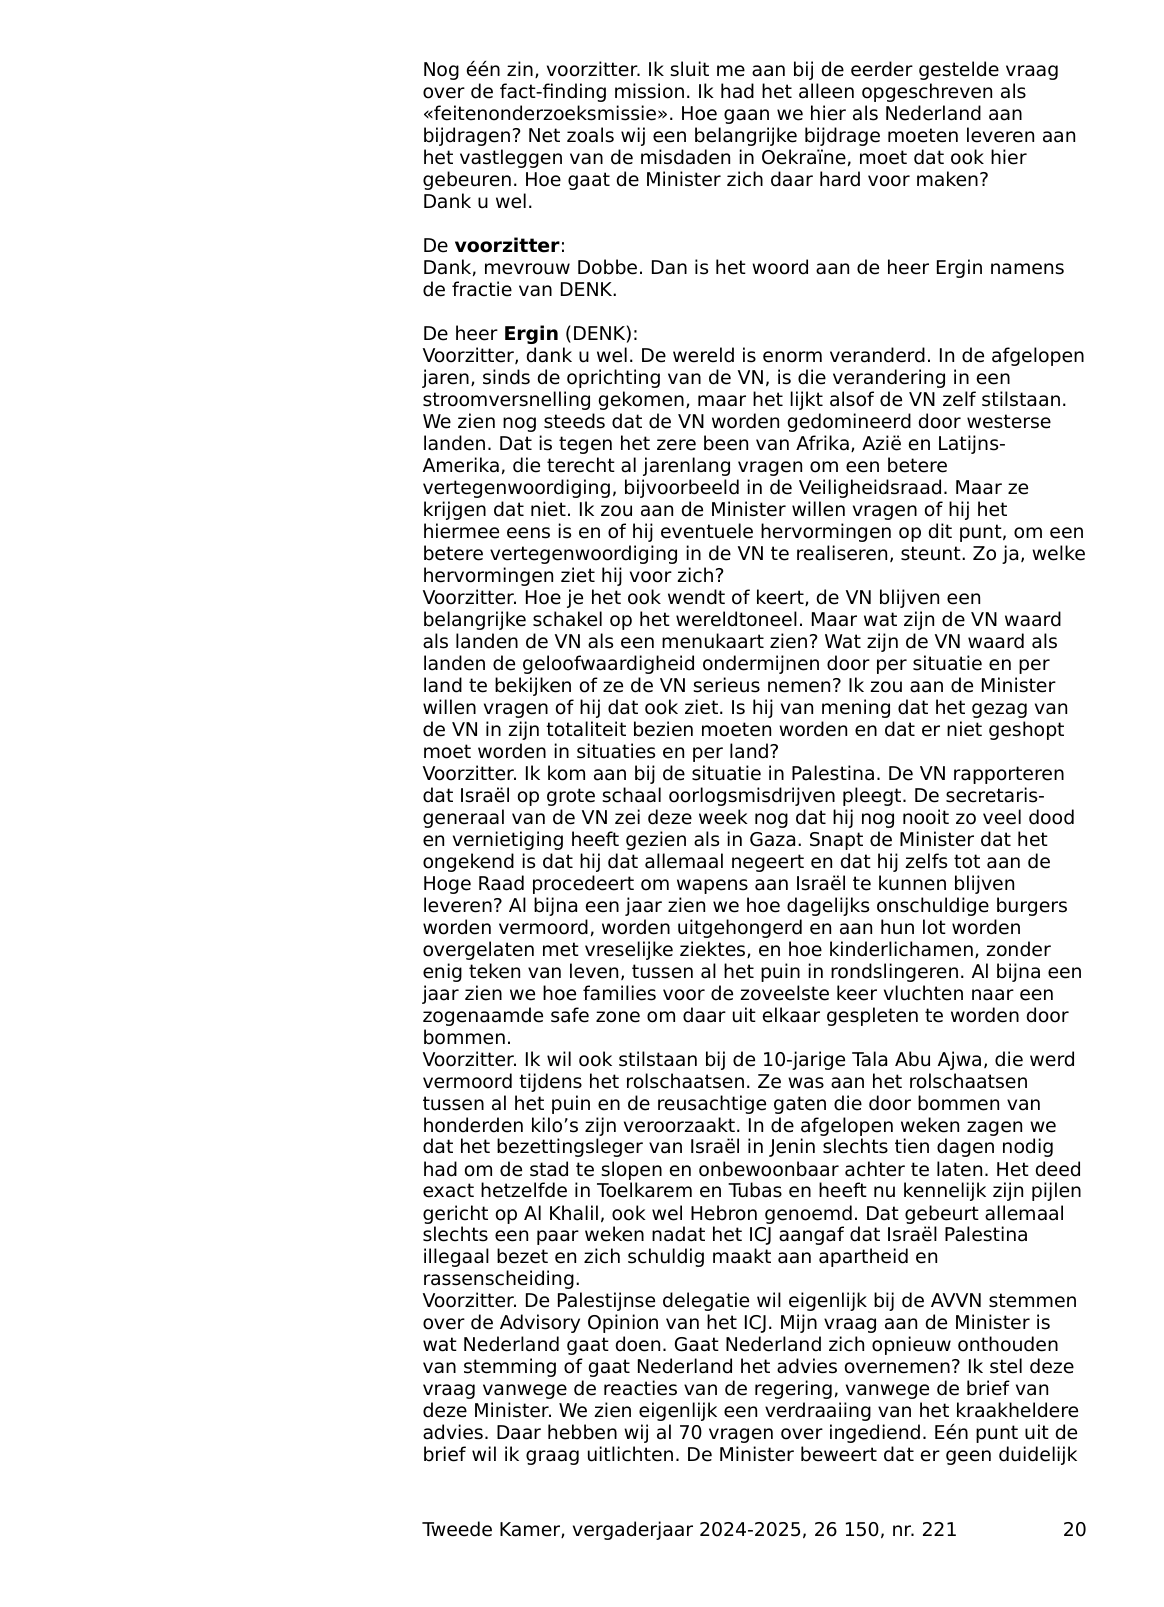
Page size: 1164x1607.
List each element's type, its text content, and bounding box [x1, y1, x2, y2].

text Voorzitter, dank u wel. De wereld is enorm veranderd. In de afgelopen jaren, sinds de oprichting van de VN, is die verandering in een stroomversnelling gekomen, maar het lijkt alsof de VN zelf stilstaan. We zien nog steeds dat de VN worden gedomineerd door westerse landen. Dat is tegen het zere been van Afrika, Azië en Latijns-Amerika, die terecht al jarenlang vragen om een betere vertegenwoordiging, bijvoorbeeld in de Veiligheidsraad. Maar ze krijgen dat niet. Ik zou aan de Minister willen vragen of hij het hiermee eens is en of hij eventuele hervormingen op dit punt, om een betere vertegenwoordiging in de VN te realiseren, steunt. Zo ja, welke hervormingen ziet hij voor zich? [422, 345, 1087, 587]
text De heer Ergin (DENK): [422, 323, 1087, 345]
text Dank, mevrouw Dobbe. Dan is het woord aan de heer Ergin namens de fractie van DENK. [422, 257, 1087, 301]
text Nog één zin, voorzitter. Ik sluit me aan bij de eerder gestelde vraag over de fact-finding mission. Ik had het alleen opgeschreven als «feitenonderzoeksmissie». Hoe gaan we hier als Nederland aan bijdragen? Net zoals wij een belangrijke bijdrage moeten leveren aan het vastleggen van de misdaden in Oekraïne, moet dat ook hier gebeuren. Hoe gaat de Minister zich daar hard voor maken? [422, 59, 1087, 191]
text Voorzitter. Hoe je het ook wendt of keert, de VN blijven een belangrijke schakel op het wereldtoneel. Maar wat zijn de VN waard als landen de VN als een menukaart zien? Wat zijn de VN waard als landen de geloofwaardigheid ondermijnen door per situatie en per land te bekijken of ze de VN serieus nemen? Ik zou aan de Minister willen vragen of hij dat ook ziet. Is hij van mening dat het gezag van de VN in zijn totaliteit bezien moeten worden en dat er niet geshopt moet worden in situaties en per land? [422, 587, 1087, 763]
text Dank u wel. [422, 191, 1087, 213]
text Voorzitter. De Palestijnse delegatie wil eigenlijk bij de AVVN stemmen over de Advisory Opinion van het ICJ. Mijn vraag aan de Minister is wat Nederland gaat doen. Gaat Nederland zich opnieuw onthouden van stemming of gaat Nederland het advies overnemen? Ik stel deze vraag vanwege de reacties van de regering, vanwege de brief van deze Minister. We zien eigenlijk een verdraaiing van het kraakheldere advies. Daar hebben wij al 70 vragen over ingediend. Eén punt uit de brief wil ik graag uitlichten. De Minister beweert dat er geen duidelijk [422, 1290, 1087, 1466]
text Voorzitter. Ik wil ook stilstaan bij de 10-jarige Tala Abu Ajwa, die werd vermoord tijdens het rolschaatsen. Ze was aan het rolschaatsen tussen al het puin en de reusachtige gaten die door bommen van honderden kilo’s zijn veroorzaakt. In de afgelopen weken zagen we dat het bezettingsleger van Israël in Jenin slechts tien dagen nodig had om de stad te slopen en onbewoonbaar achter te laten. Het deed exact hetzelfde in Toelkarem en Tubas en heeft nu kennelijk zijn pijlen gericht op Al Khalil, ook wel Hebron genoemd. Dat gebeurt allemaal slechts een paar weken nadat het ICJ aangaf dat Israël Palestina illegaal bezet en zich schuldig maakt aan apartheid en rassenscheiding. [422, 1048, 1087, 1290]
text De voorzitter: [422, 235, 1087, 257]
text Voorzitter. Ik kom aan bij de situatie in Palestina. De VN rapporteren dat Israël op grote schaal oorlogsmisdrijven pleegt. De secretaris-generaal van de VN zei deze week nog dat hij nog nooit zo veel dood en vernietiging heeft gezien als in Gaza. Snapt de Minister dat het ongekend is dat hij dat allemaal negeert en dat hij zelfs tot aan de Hoge Raad procedeert om wapens aan Israël te kunnen blijven leveren? Al bijna een jaar zien we hoe dagelijks onschuldige burgers worden vermoord, worden uitgehongerd en aan hun lot worden overgelaten met vreselijke ziektes, en hoe kinderlichamen, zonder enig teken van leven, tussen al het puin in rondslingeren. Al bijna een jaar zien we hoe families voor de zoveelste keer vluchten naar een zogenaamde safe zone om daar uit elkaar gespleten te worden door bommen. [422, 763, 1087, 1048]
